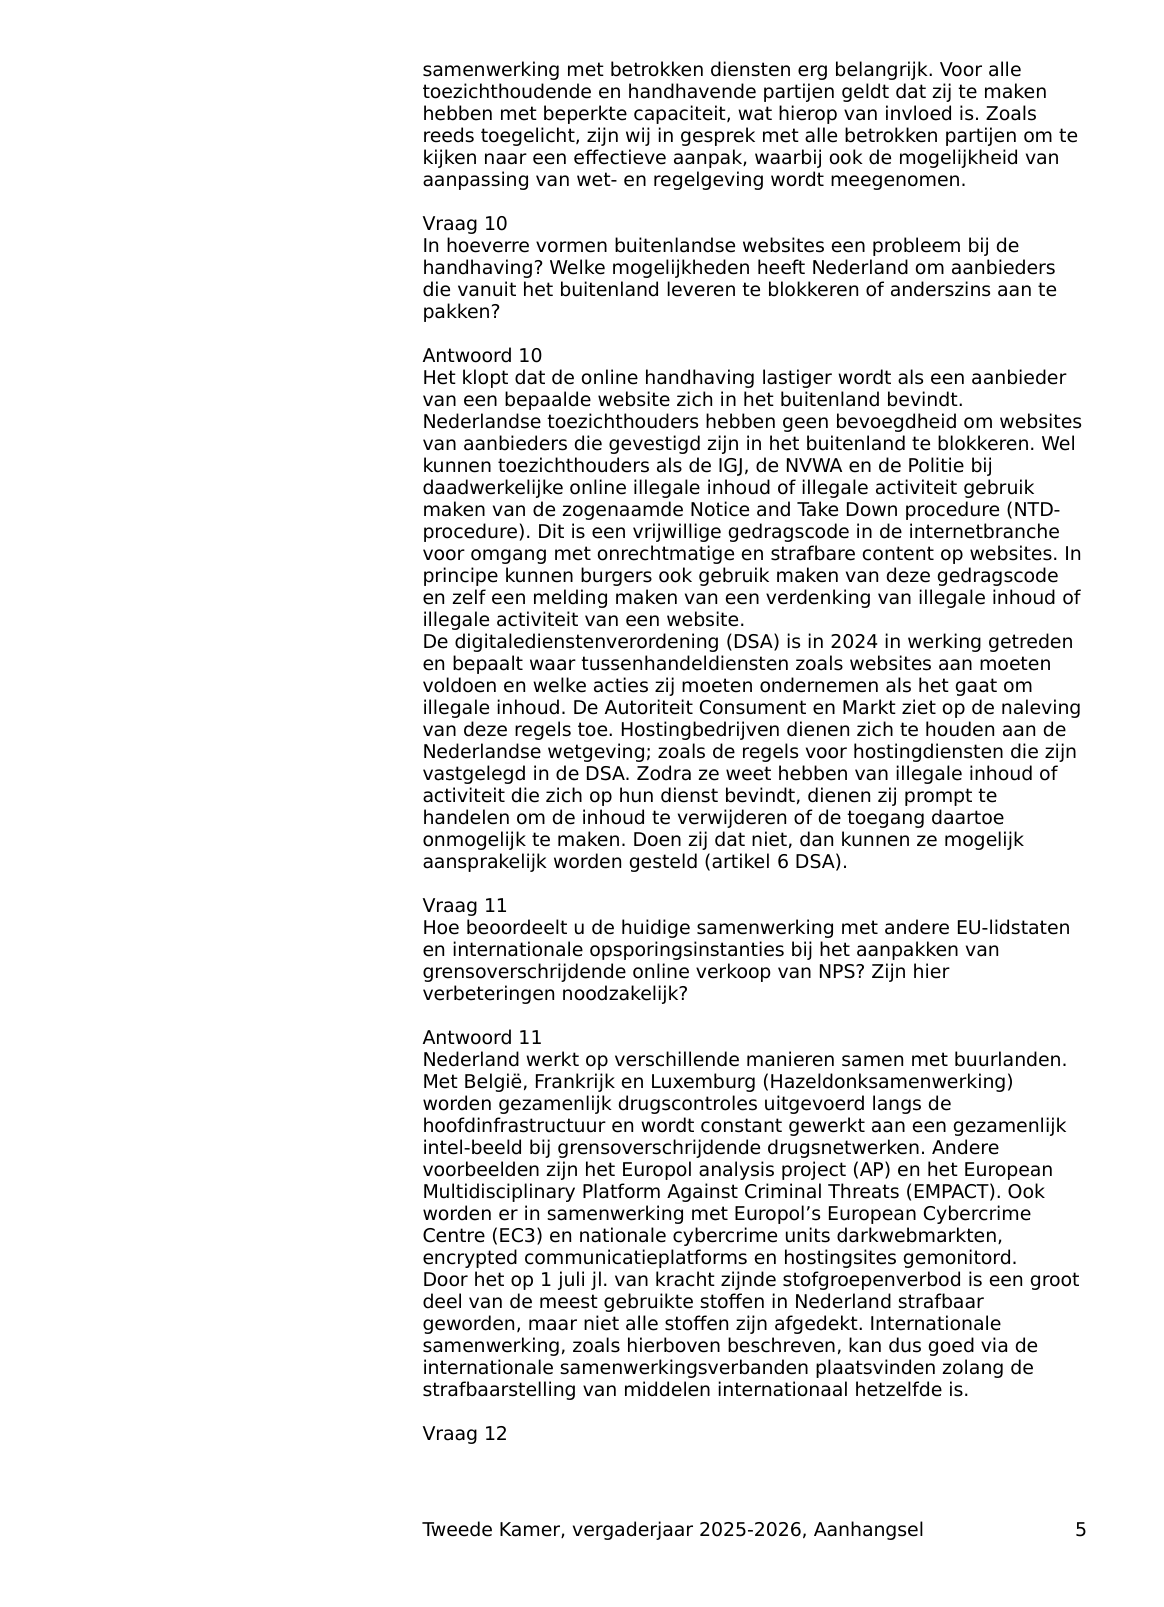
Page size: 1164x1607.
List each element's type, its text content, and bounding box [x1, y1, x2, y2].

text samenwerking met betrokken diensten erg belangrijk. Voor alle toezichthoudende en handhavende partijen geldt dat zij te maken hebben met beperkte capaciteit, wat hierop van invloed is. Zoals reeds toegelicht, zijn wij in gesprek met alle betrokken partijen om te kijken naar een effectieve aanpak, waarbij ook de mogelijkheid van aanpassing van wet- en regelgeving wordt meegenomen. [422, 59, 1087, 191]
text Door het op 1 juli jl. van kracht zijnde stofgroepenverbod is een groot deel van de meest gebruikte stoffen in Nederland strafbaar geworden, maar niet alle stoffen zijn afgedekt. Internationale samenwerking, zoals hierboven beschreven, kan dus goed via de internationale samenwerkingsverbanden plaatsvinden zolang de strafbaarstelling van middelen internationaal hetzelfde is. [422, 1269, 1087, 1401]
text Vraag 12 [422, 1423, 1087, 1445]
text Vraag 10 [422, 213, 1087, 235]
text Antwoord 10 [422, 345, 1087, 367]
text Hoe beoordeelt u de huidige samenwerking met andere EU-lidstaten en internationale opsporingsinstanties bij het aanpakken van grensoverschrijdende online verkoop van NPS? Zijn hier verbeteringen noodzakelijk? [422, 917, 1087, 1005]
text In hoeverre vormen buitenlandse websites een probleem bij de handhaving? Welke mogelijkheden heeft Nederland om aanbieders die vanuit het buitenland leveren te blokkeren of anderszins aan te pakken? [422, 235, 1087, 323]
text Het klopt dat de online handhaving lastiger wordt als een aanbieder van een bepaalde website zich in het buitenland bevindt. Nederlandse toezichthouders hebben geen bevoegdheid om websites van aanbieders die gevestigd zijn in het buitenland te blokkeren. Wel kunnen toezichthouders als de IGJ, de NVWA en de Politie bij daadwerkelijke online illegale inhoud of illegale activiteit gebruik maken van de zogenaamde Notice and Take Down procedure (NTD-procedure). Dit is een vrijwillige gedragscode in de internetbranche voor omgang met onrechtmatige en strafbare content op websites. In principe kunnen burgers ook gebruik maken van deze gedragscode en zelf een melding maken van een verdenking van illegale inhoud of illegale activiteit van een website. [422, 367, 1087, 631]
text Nederland werkt op verschillende manieren samen met buurlanden. Met België, Frankrijk en Luxemburg (Hazeldonksamenwerking) worden gezamenlijk drugscontroles uitgevoerd langs de hoofdinfrastructuur en wordt constant gewerkt aan een gezamenlijk intel-beeld bij grensoverschrijdende drugsnetwerken. Andere voorbeelden zijn het Europol analysis project (AP) en het European Multidisciplinary Platform Against Criminal Threats (EMPACT). Ook worden er in samenwerking met Europol’s European Cybercrime Centre (EC3) en nationale cybercrime units darkwebmarkten, encrypted communicatieplatforms en hostingsites gemonitord. [422, 1049, 1087, 1269]
text De digitaledienstenverordening (DSA) is in 2024 in werking getreden en bepaalt waar tussenhandeldiensten zoals websites aan moeten voldoen en welke acties zij moeten ondernemen als het gaat om illegale inhoud. De Autoriteit Consument en Markt ziet op de naleving van deze regels toe. Hostingbedrijven dienen zich te houden aan de Nederlandse wetgeving; zoals de regels voor hostingdiensten die zijn vastgelegd in de DSA. Zodra ze weet hebben van illegale inhoud of activiteit die zich op hun dienst bevindt, dienen zij prompt te handelen om de inhoud te verwijderen of de toegang daartoe onmogelijk te maken. Doen zij dat niet, dan kunnen ze mogelijk aansprakelijk worden gesteld (artikel 6 DSA). [422, 631, 1087, 873]
text Vraag 11 [422, 895, 1087, 917]
text Antwoord 11 [422, 1027, 1087, 1049]
